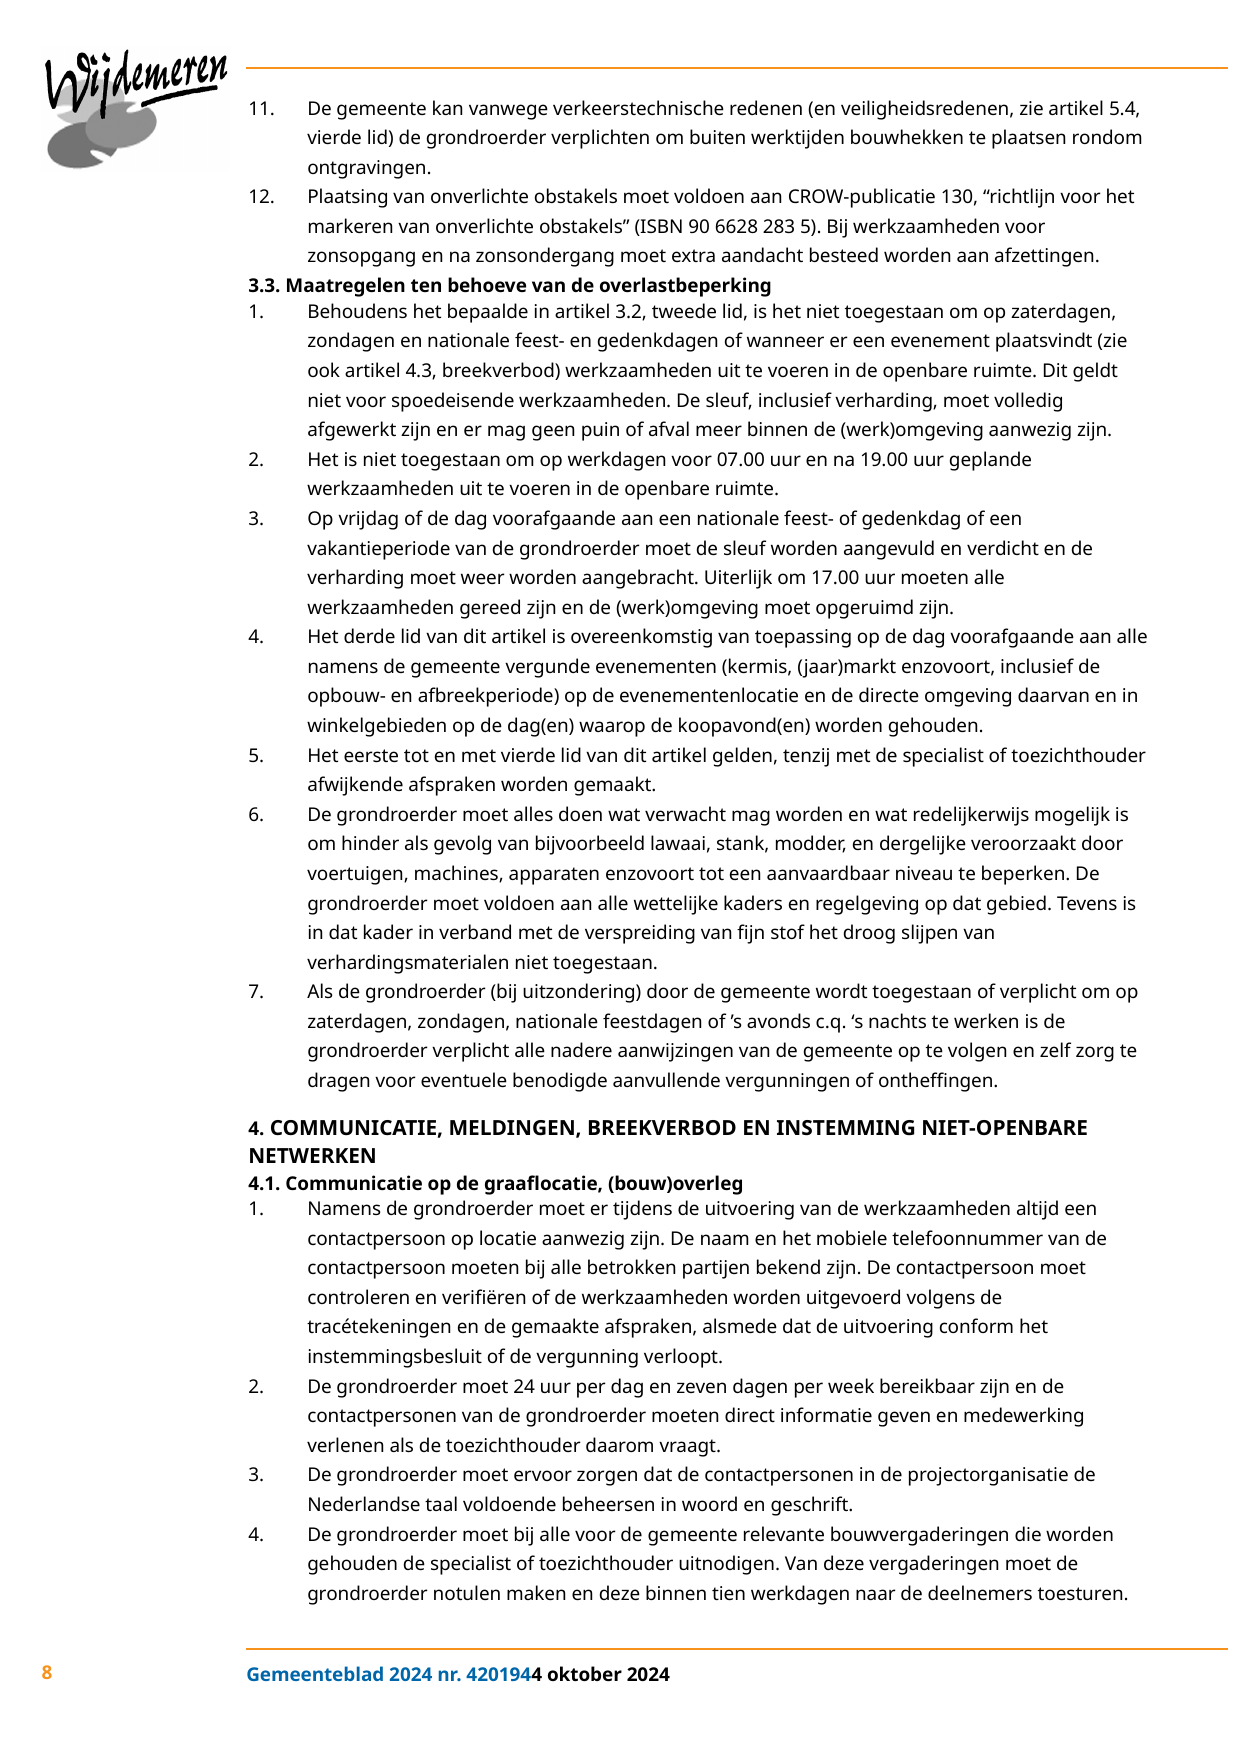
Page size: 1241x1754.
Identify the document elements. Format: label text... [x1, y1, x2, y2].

list De grondroerder moet ervoor zorgen dat de contactpersonen in de projectorganisatie de Nederlandse taal voldoende beheersen in woord en geschrift. [248, 1462, 1152, 1517]
list De grondroerder moet alles doen wat verwacht mag worden en wat redelijkerwijs mogelijk is om hinder als gevolg van bijvoorbeeld lawaai, stank, modder, en dergelijke veroorzaakt door voertuigen, machines, apparaten enzovoort tot een aanvaardbaar niveau te beperken. De grondroerder moet voldoen aan alle wettelijke kaders en regelgeving op dat gebied. Tevens is in dat kader in verband met de verspreiding van fijn stof het droog slijpen van verhardingsmaterialen niet toegestaan. [248, 801, 1152, 974]
text 4.1. Communicatie op de graaflocatie, (bouw)overleg [248, 1170, 1152, 1195]
list De grondroerder moet bij alle voor de gemeente relevante bouwvergaderingen die worden gehouden de specialist of toezichthouder uitnodigen. Van deze vergaderingen moet de grondroerder notulen maken en deze binnen tien werkdagen naar de deelnemers toesturen. [248, 1521, 1152, 1606]
list Namens de grondroerder moet er tijdens de uitvoering van de werkzaamheden altijd een contactpersoon op locatie aanwezig zijn. De naam en het mobiele telefoonnummer van de contactpersoon moeten bij alle betrokken partijen bekend zijn. De contactpersoon moet controleren en verifiëren of de werkzaamheden worden uitgevoerd volgens de tracétekeningen en de gemaakte afspraken, alsmede dat de uitvoering conform het instemmingsbesluit of de vergunning verloopt. [248, 1195, 1152, 1369]
picture [41, 47, 231, 172]
list Het derde lid van dit artikel is overeenkomstig van toepassing op de dag voorafgaande aan alle namens de gemeente vergunde evenementen (kermis, (jaar)markt enzovoort, inclusief de opbouw- en afbreekperiode) op de evenementenlocatie en de directe omgeving daarvan en in winkelgebieden op de dag(en) waarop de koopavond(en) worden gehouden. [248, 623, 1152, 738]
list Plaatsing van onverlichte obstakels moet voldoen aan CROW-publicatie 130, “richtlijn voor het markeren van onverlichte obstakels” (ISBN 90 6628 283 5). Bij werkzaamheden voor zonsopgang en na zonsondergang moet extra aandacht besteed worden aan afzettingen. [248, 183, 1152, 268]
list Behoudens het bepaalde in artikel 3.2, tweede lid, is het niet toegestaan om op zaterdagen, zondagen en nationale feest- en gedenkdagen of wanneer er een evenement plaatsvindt (zie ook artikel 4.3, breekverbod) werkzaamheden uit te voeren in de openbare ruimte. Dit geldt niet voor spoedeisende werkzaamheden. De sleuf, inclusief verharding, moet volledig afgewerkt zijn en er mag geen puin of afval meer binnen de (werk)omgeving aanwezig zijn. [248, 298, 1152, 442]
text 3.3. Maatregelen ten behoeve van de overlastbeperking [248, 272, 1152, 298]
list Op vrijdag of de dag voorafgaande aan een nationale feest- of gedenkdag of een vakantieperiode van de grondroerder moet de sleuf worden aangevuld en verdicht en de verharding moet weer worden aangebracht. Uiterlijk om 17.00 uur moeten alle werkzaamheden gereed zijn en de (werk)omgeving moet opgeruimd zijn. [248, 505, 1152, 619]
list De grondroerder moet 24 uur per dag en zeven dagen per week bereikbaar zijn en de contactpersonen van de grondroerder moeten direct informatie geven en medewerking verlenen als de toezichthouder daarom vraagt. [248, 1373, 1152, 1458]
list De gemeente kan vanwege verkeerstechnische redenen (en veiligheidsredenen, zie artikel 5.4, vierde lid) de grondroerder verplichten om buiten werktijden bouwhekken te plaatsen rondom ontgravingen. [248, 95, 1152, 180]
text 4. COMMUNICATIE, MELDINGEN, BREEKVERBOD EN INSTEMMING NIET-OPENBARE NETWERKEN [248, 1113, 1152, 1170]
list Het is niet toegestaan om op werkdagen voor 07.00 uur en na 19.00 uur geplande werkzaamheden uit te voeren in de openbare ruimte. [248, 446, 1152, 501]
list Als de grondroerder (bij uitzondering) door de gemeente wordt toegestaan of verplicht om op zaterdagen, zondagen, nationale feestdagen of ’s avonds c.q. ‘s nachts te werken is de grondroerder verplicht alle nadere aanwijzingen van de gemeente op te volgen en zelf zorg te dragen voor eventuele benodigde aanvullende vergunningen of ontheffingen. [248, 978, 1152, 1093]
list Het eerste tot en met vierde lid van dit artikel gelden, tenzij met de specialist of toezichthouder afwijkende afspraken worden gemaakt. [248, 742, 1152, 797]
